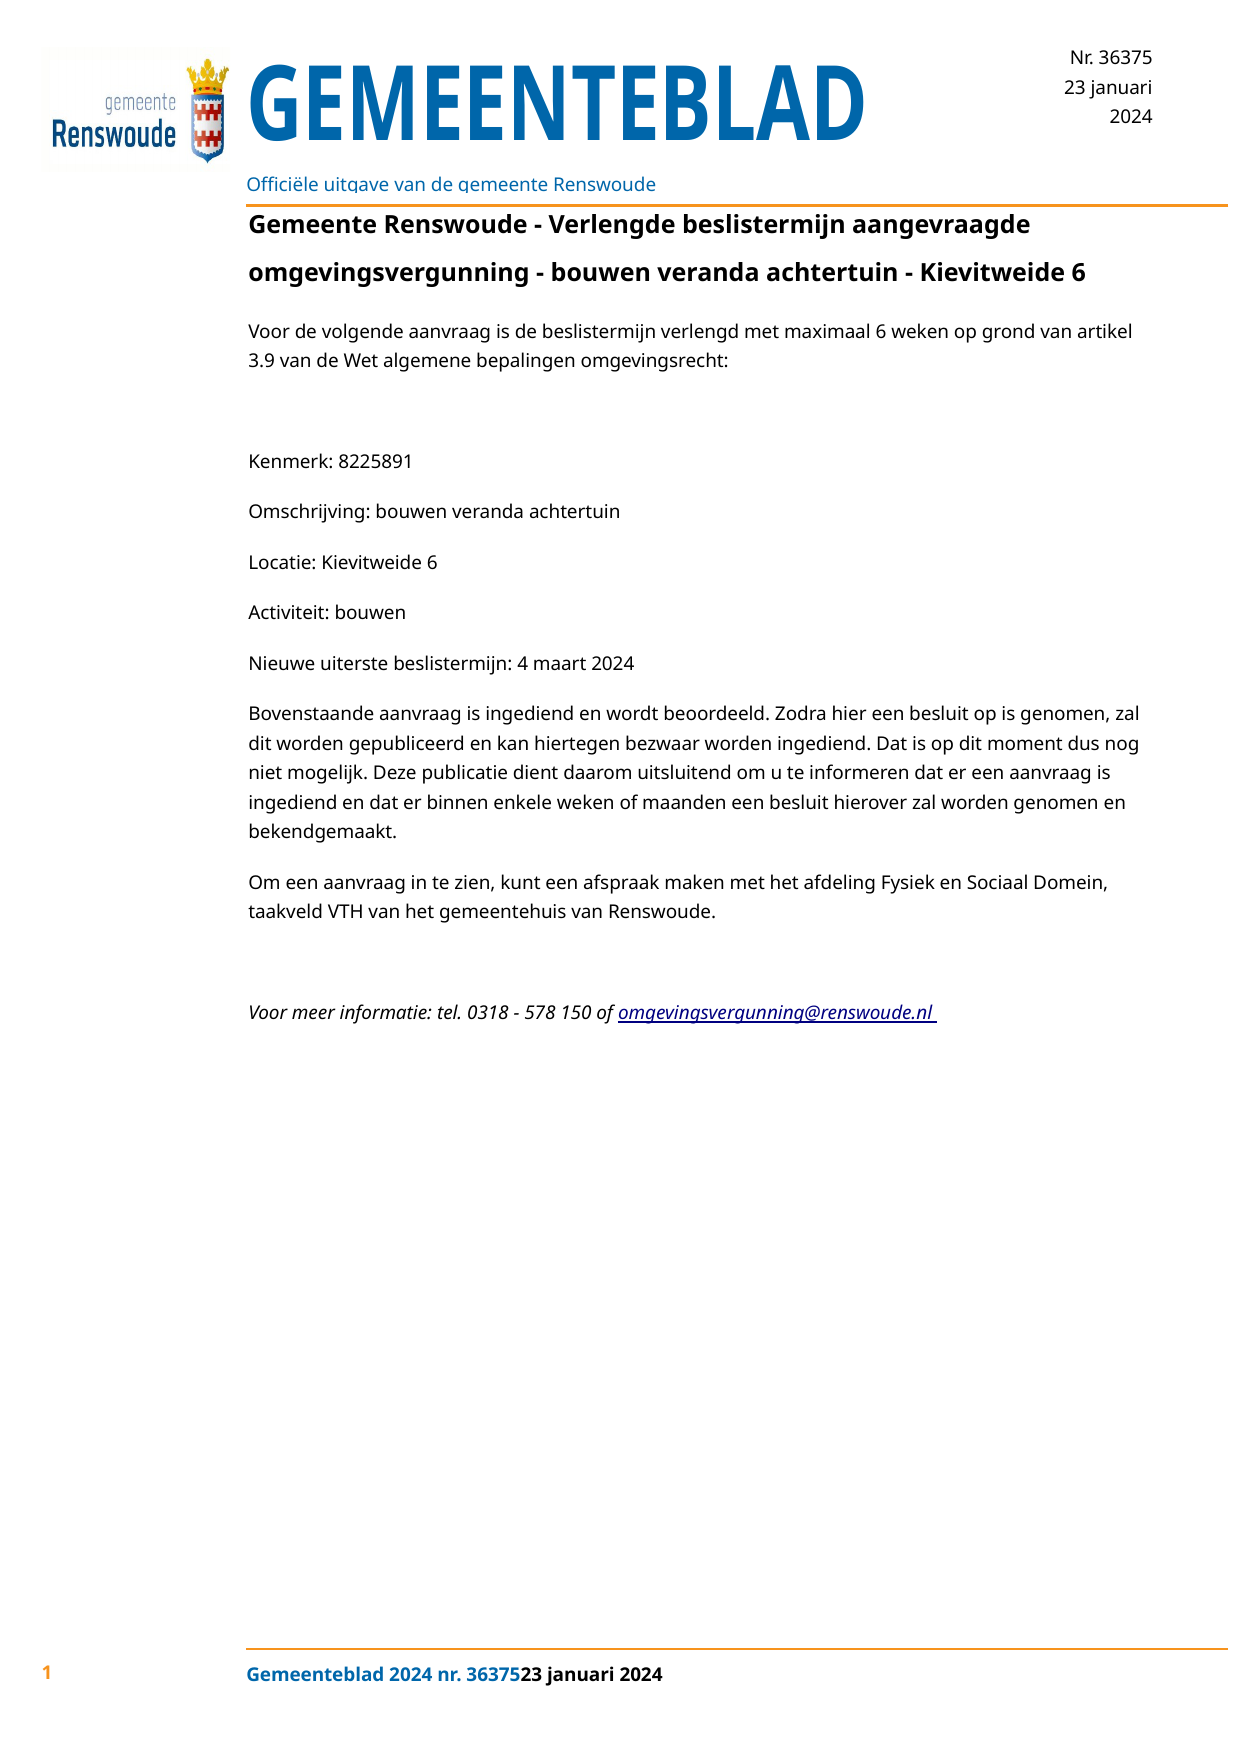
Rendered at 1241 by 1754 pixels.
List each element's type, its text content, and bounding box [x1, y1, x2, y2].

text Kenmerk: 8225891 [248, 448, 1152, 474]
text Bovenstaande aanvraag is ingediend en wordt beoordeeld. Zodra hier een besluit op is genomen, zal dit worden gepubliceerd en kan hiertegen bezwaar worden ingediend. Dat is op dit moment dus nog niet mogelijk. Deze publicatie dient daarom uitsluitend om u te informeren dat er een aanvraag is ingediend en dat er binnen enkele weken of maanden een besluit hierover zal worden genomen en bekendgemaakt. [248, 700, 1152, 844]
text Locatie: Kievitweide 6 [248, 549, 1152, 575]
text Gemeente Renswoude - Verlengde beslistermijn aangevraagde omgevingsvergunning - bouwen veranda achtertuin - Kievitweide 6 [248, 207, 1152, 288]
picture [41, 47, 231, 172]
text Omschrijving: bouwen veranda achtertuin [248, 499, 1152, 524]
text Nieuwe uiterste beslistermijn: 4 maart 2024 [248, 650, 1152, 676]
text Om een aanvraag in te zien, kunt een afspraak maken met het afdeling Fysiek en Sociaal Domein, taakveld VTH van het gemeentehuis van Renswoude. [248, 869, 1152, 924]
text Voor meer informatie: tel. 0318 - 578 150 of omgevingsvergunning@renswoude.nl [248, 999, 1152, 1025]
text Activiteit: bouwen [248, 599, 1152, 625]
text Voor de volgende aanvraag is de beslistermijn verlengd met maximaal 6 weken op grond van artikel 3.9 van de Wet algemene bepalingen omgevingsrecht: [248, 318, 1152, 373]
